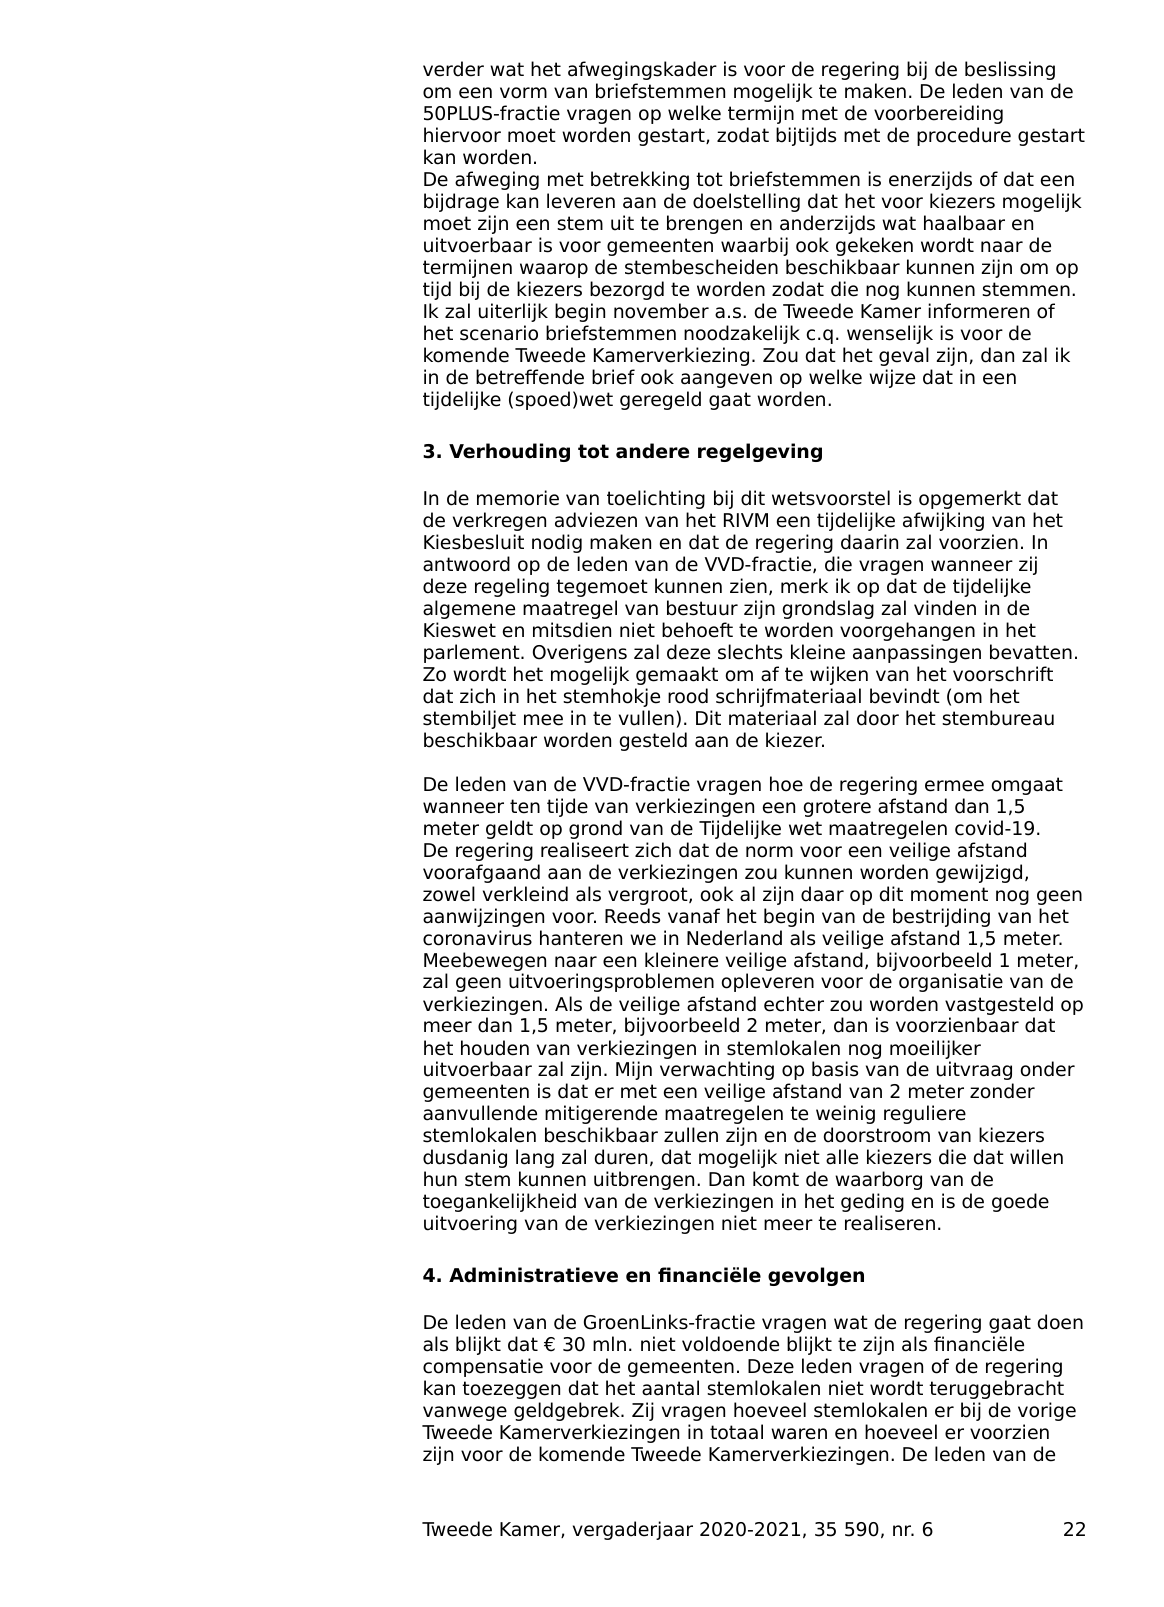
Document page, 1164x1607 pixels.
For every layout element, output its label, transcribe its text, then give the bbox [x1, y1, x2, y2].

text De afweging met betrekking tot briefstemmen is enerzijds of dat een bijdrage kan leveren aan de doelstelling dat het voor kiezers mogelijk moet zijn een stem uit te brengen en anderzijds wat haalbaar en uitvoerbaar is voor gemeenten waarbij ook gekeken wordt naar de termijnen waarop de stembescheiden beschikbaar kunnen zijn om op tijd bij de kiezers bezorgd te worden zodat die nog kunnen stemmen. Ik zal uiterlijk begin november a.s. de Tweede Kamer informeren of het scenario briefstemmen noodzakelijk c.q. wenselijk is voor de komende Tweede Kamerverkiezing. Zou dat het geval zijn, dan zal ik in de betreffende brief ook aangeven op welke wijze dat in een tijdelijke (spoed)wet geregeld gaat worden. [422, 169, 1087, 411]
text verder wat het afwegingskader is voor de regering bij de beslissing om een vorm van briefstemmen mogelijk te maken. De leden van de 50PLUS-fractie vragen op welke termijn met de voorbereiding hiervoor moet worden gestart, zodat bijtijds met de procedure gestart kan worden. [422, 59, 1087, 169]
subtitle 3. Verhouding tot andere regelgeving [422, 441, 1087, 463]
text In de memorie van toelichting bij dit wetsvoorstel is opgemerkt dat de verkregen adviezen van het RIVM een tijdelijke afwijking van het Kiesbesluit nodig maken en dat de regering daarin zal voorzien. In antwoord op de leden van de VVD-fractie, die vragen wanneer zij deze regeling tegemoet kunnen zien, merk ik op dat de tijdelijke algemene maatregel van bestuur zijn grondslag zal vinden in de Kieswet en mitsdien niet behoeft te worden voorgehangen in het parlement. Overigens zal deze slechts kleine aanpassingen bevatten. Zo wordt het mogelijk gemaakt om af te wijken van het voorschrift dat zich in het stemhokje rood schrijfmateriaal bevindt (om het stembiljet mee in te vullen). Dit materiaal zal door het stembureau beschikbaar worden gesteld aan de kiezer. [422, 488, 1087, 751]
text De leden van de VVD-fractie vragen hoe de regering ermee omgaat wanneer ten tijde van verkiezingen een grotere afstand dan 1,5 meter geldt op grond van de Tijdelijke wet maatregelen covid-19. [422, 774, 1087, 839]
text De leden van de GroenLinks-fractie vragen wat de regering gaat doen als blijkt dat € 30 mln. niet voldoende blijkt te zijn als financiële compensatie voor de gemeenten. Deze leden vragen of de regering kan toezeggen dat het aantal stemlokalen niet wordt teruggebracht vanwege geldgebrek. Zij vragen hoeveel stemlokalen er bij de vorige Tweede Kamerverkiezingen in totaal waren en hoeveel er voorzien zijn voor de komende Tweede Kamerverkiezingen. De leden van de [422, 1312, 1087, 1466]
subtitle 4. Administratieve en financiële gevolgen [422, 1265, 1087, 1287]
text De regering realiseert zich dat de norm voor een veilige afstand voorafgaand aan de verkiezingen zou kunnen worden gewijzigd, zowel verkleind als vergroot, ook al zijn daar op dit moment nog geen aanwijzingen voor. Reeds vanaf het begin van de bestrijding van het coronavirus hanteren we in Nederland als veilige afstand 1,5 meter. Meebewegen naar een kleinere veilige afstand, bijvoorbeeld 1 meter, zal geen uitvoeringsproblemen opleveren voor de organisatie van de verkiezingen. Als de veilige afstand echter zou worden vastgesteld op meer dan 1,5 meter, bijvoorbeeld 2 meter, dan is voorzienbaar dat het houden van verkiezingen in stemlokalen nog moeilijker uitvoerbaar zal zijn. Mijn verwachting op basis van de uitvraag onder gemeenten is dat er met een veilige afstand van 2 meter zonder aanvullende mitigerende maatregelen te weinig reguliere stemlokalen beschikbaar zullen zijn en de doorstroom van kiezers dusdanig lang zal duren, dat mogelijk niet alle kiezers die dat willen hun stem kunnen uitbrengen. Dan komt de waarborg van de toegankelijkheid van de verkiezingen in het geding en is de goede uitvoering van de verkiezingen niet meer te realiseren. [422, 839, 1087, 1235]
